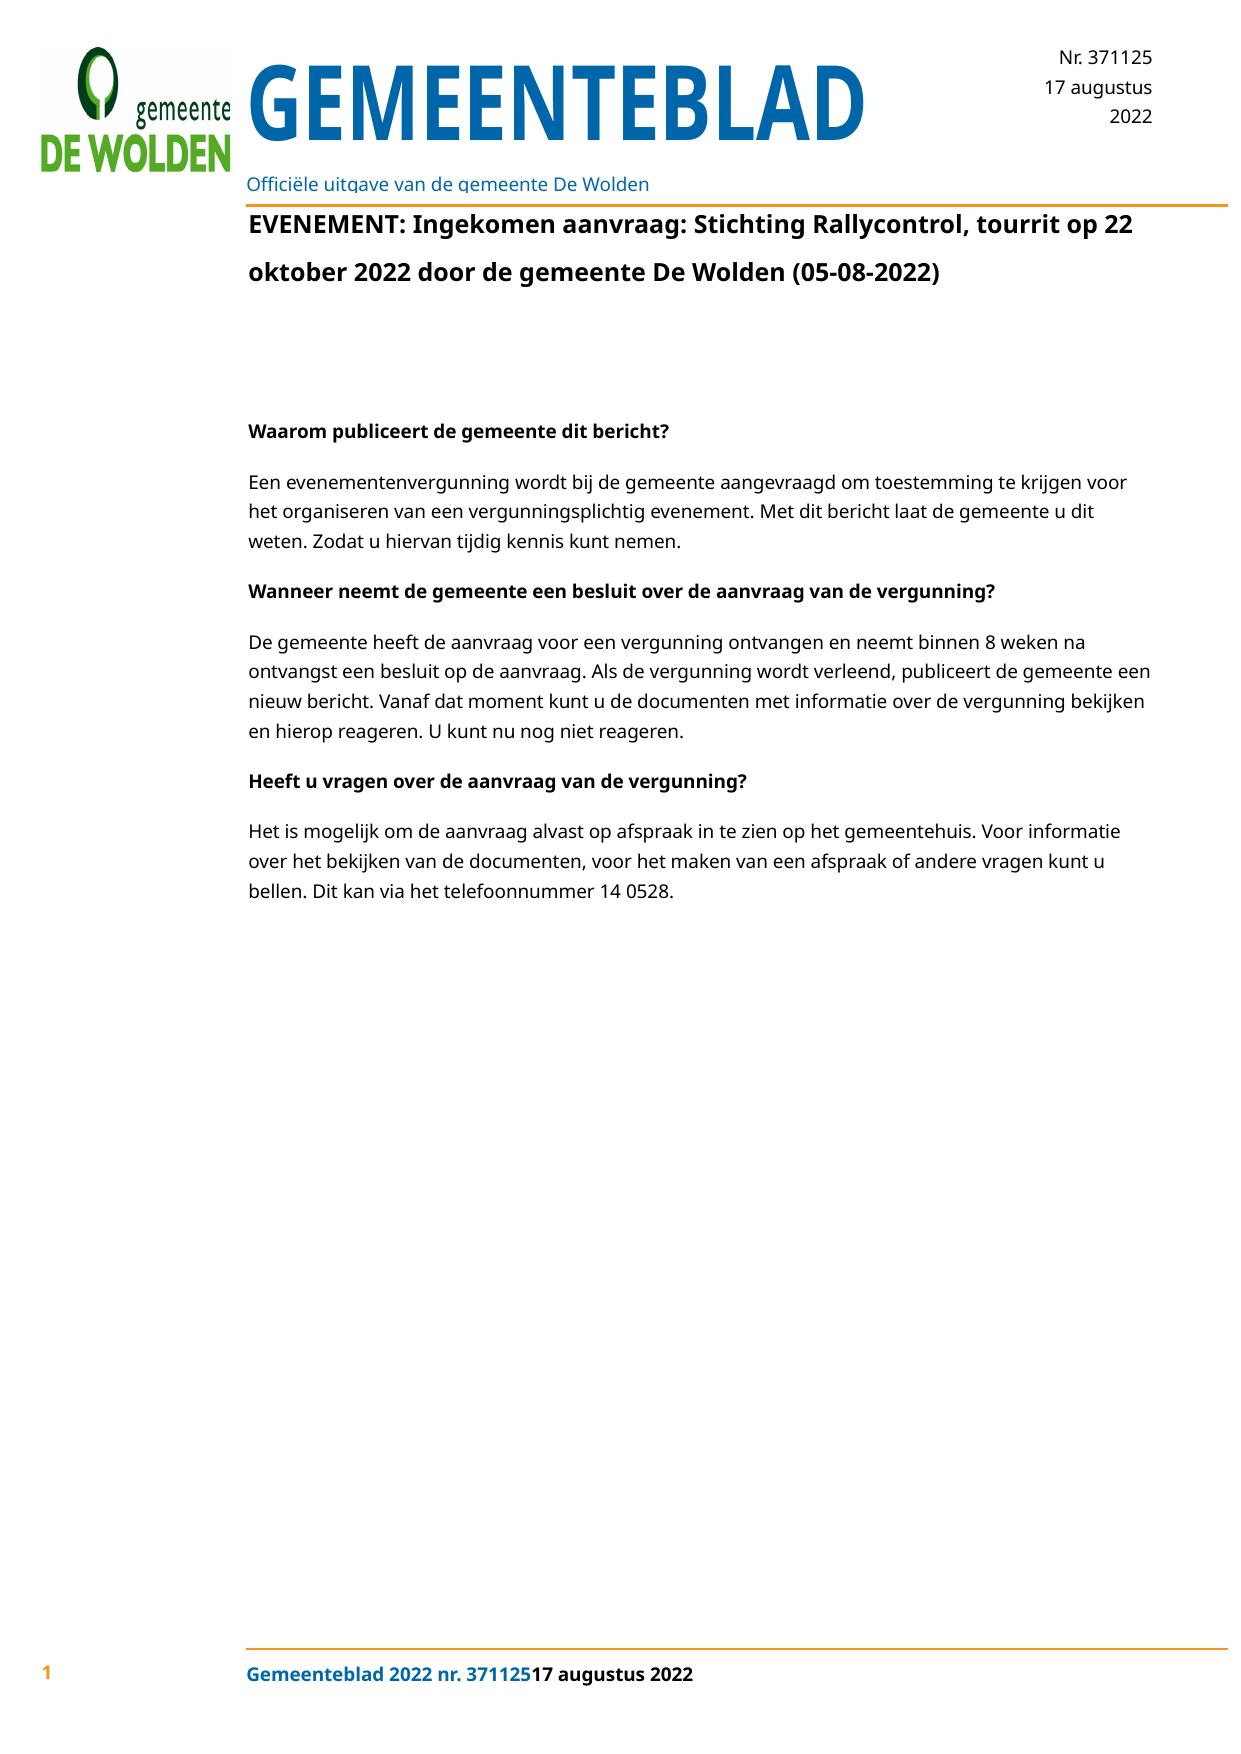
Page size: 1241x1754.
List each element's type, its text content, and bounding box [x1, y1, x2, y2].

picture [41, 47, 231, 172]
text Het is mogelijk om de aanvraag alvast op afspraak in te zien op het gemeentehuis. Voor informatie over het bekijken van de documenten, voor het maken van een afspraak of andere vragen kunt u bellen. Dit kan via het telefoonnummer 14 0528. [248, 819, 1152, 904]
text Wanneer neemt de gemeente een besluit over de aanvraag van de vergunning? [248, 579, 1152, 604]
text Een evenementenvergunning wordt bij de gemeente aangevraagd om toestemming te krijgen voor het organiseren van een vergunningsplichtig evenement. Met dit bericht laat de gemeente u dit weten. Zodat u hiervan tijdig kennis kunt nemen. [248, 469, 1152, 554]
text Waarom publiceert de gemeente dit bericht? [248, 419, 1152, 444]
text EVENEMENT: Ingekomen aanvraag: Stichting Rallycontrol, tourrit op 22 oktober 2022 door de gemeente De Wolden (05-08-2022) [248, 207, 1152, 288]
text Heeft u vragen over de aanvraag van de vergunning? [248, 768, 1152, 794]
text De gemeente heeft de aanvraag voor een vergunning ontvangen en neemt binnen 8 weken na ontvangst een besluit op de aanvraag. Als de vergunning wordt verleend, publiceert de gemeente een nieuw bericht. Vanaf dat moment kunt u de documenten met informatie over de vergunning bekijken en hierop reageren. U kunt nu nog niet reageren. [248, 629, 1152, 744]
